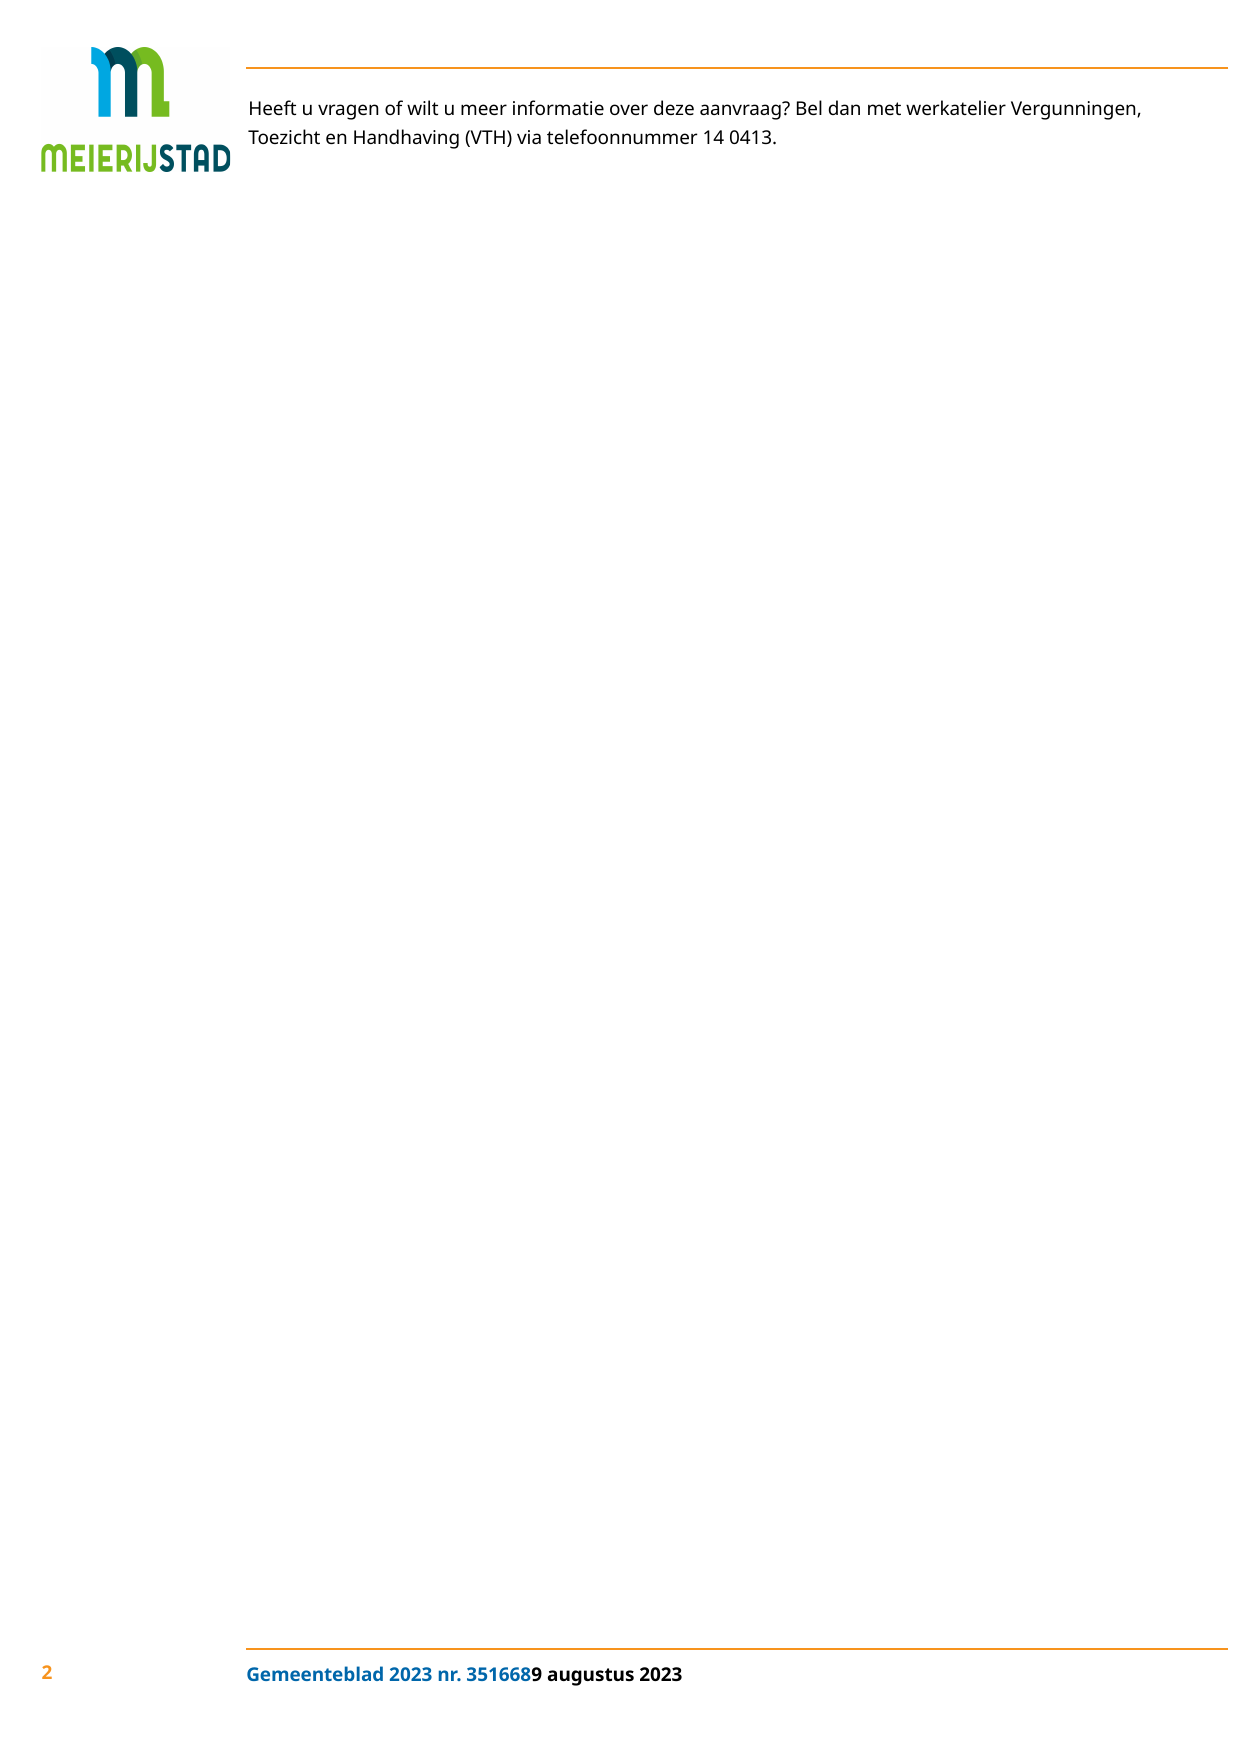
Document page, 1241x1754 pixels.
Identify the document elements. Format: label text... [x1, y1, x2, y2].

picture [41, 47, 231, 172]
text Heeft u vragen of wilt u meer informatie over deze aanvraag? Bel dan met werkatelier Vergunningen, Toezicht en Handhaving (VTH) via telefoonnummer 14 0413. [248, 95, 1152, 150]
